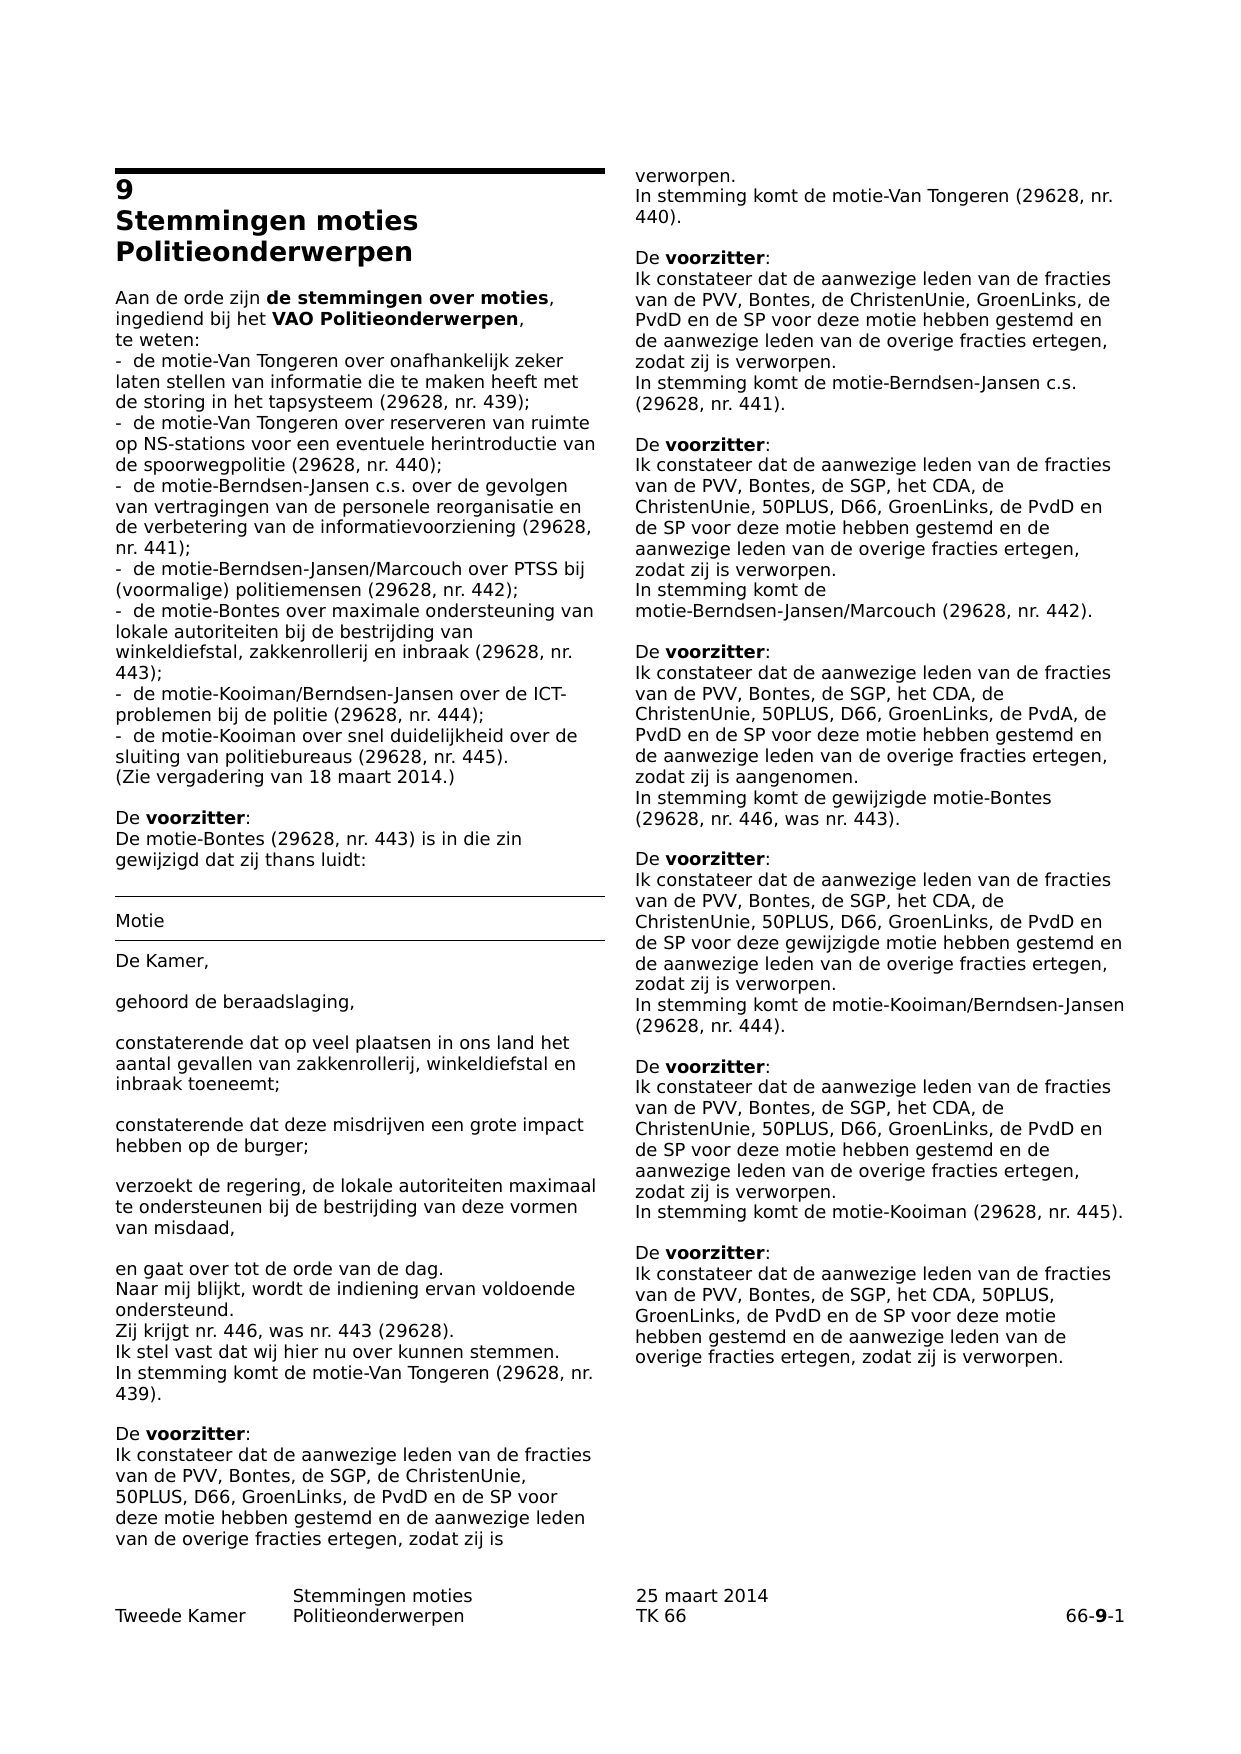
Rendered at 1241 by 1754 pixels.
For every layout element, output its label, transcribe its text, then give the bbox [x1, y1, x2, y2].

text en gaat over tot de orde van de dag. [115, 1258, 605, 1279]
list de motie-Kooiman/Berndsen-Jansen over de ICT-problemen bij de politie (29628, nr. 444); [115, 684, 605, 726]
text De voorzitter: [635, 434, 1125, 455]
text gehoord de beraadslaging, [115, 992, 605, 1013]
text verzoekt de regering, de lokale autoriteiten maximaal te ondersteunen bij de bestrijding van deze vormen van misdaad, [115, 1176, 605, 1238]
text verworpen. [635, 165, 1125, 186]
title 9 Stemmingen moties Politieonderwerpen [115, 174, 605, 268]
text te weten: [115, 330, 605, 351]
list de motie-Bontes over maximale ondersteuning van lokale autoriteiten bij de bestrijding van winkeldiefstal, zakkenrollerij en inbraak (29628, nr. 443); [115, 601, 605, 684]
text De voorzitter: [635, 248, 1125, 268]
list de motie-Berndsen-Jansen c.s. over de gevolgen van vertragingen van de personele reorganisatie en de verbetering van de informatievoorziening (29628, nr. 441); [115, 476, 605, 559]
text Ik constateer dat de aanwezige leden van de fracties van de PVV, Bontes, de SGP, het CDA, de ChristenUnie, 50PLUS, D66, GroenLinks, de PvdD en de SP voor deze gewijzigde motie hebben gestemd en de aanwezige leden van de overige fracties ertegen, zodat zij is verworpen. [635, 870, 1125, 995]
text De motie-Bontes (29628, nr. 443) is in die zin gewijzigd dat zij thans luidt: [115, 829, 605, 871]
text Motie [115, 910, 605, 931]
text De voorzitter: [115, 1424, 605, 1445]
text De voorzitter: [635, 1243, 1125, 1264]
text De voorzitter: [635, 1057, 1125, 1077]
text Ik constateer dat de aanwezige leden van de fracties van de PVV, Bontes, de SGP, het CDA, de ChristenUnie, 50PLUS, D66, GroenLinks, de PvdD en de SP voor deze motie hebben gestemd en de aanwezige leden van de overige fracties ertegen, zodat zij is verworpen. [635, 455, 1125, 580]
text In stemming komt de motie-Berndsen-Jansen c.s. (29628, nr. 441). [635, 373, 1125, 414]
text De voorzitter: [635, 642, 1125, 662]
text In stemming komt de gewijzigde motie-Bontes (29628, nr. 446, was nr. 443). [635, 787, 1125, 829]
text In stemming komt de motie-Kooiman/Berndsen-Jansen (29628, nr. 444). [635, 995, 1125, 1037]
text constaterende dat deze misdrijven een grote impact hebben op de burger; [115, 1115, 605, 1156]
text In stemming komt de motie-Berndsen-Jansen/Marcouch (29628, nr. 442). [635, 580, 1125, 622]
text constaterende dat op veel plaatsen in ons land het aantal gevallen van zakkenrollerij, winkeldiefstal en inbraak toeneemt; [115, 1033, 605, 1095]
text Ik constateer dat de aanwezige leden van de fracties van de PVV, Bontes, de SGP, het CDA, de ChristenUnie, 50PLUS, D66, GroenLinks, de PvdA, de PvdD en de SP voor deze motie hebben gestemd en de aanwezige leden van de overige fracties ertegen, zodat zij is aangenomen. [635, 662, 1125, 787]
list de motie-Van Tongeren over onafhankelijk zeker laten stellen van informatie die te maken heeft met de storing in het tapsysteem (29628, nr. 439); [115, 351, 605, 413]
list de motie-Van Tongeren over reserveren van ruimte op NS-stations voor een eventuele herintroductie van de spoorwegpolitie (29628, nr. 440); [115, 413, 605, 476]
text Zij krijgt nr. 446, was nr. 443 (29628). [115, 1321, 605, 1342]
text In stemming komt de motie-Kooiman (29628, nr. 445). [635, 1202, 1125, 1223]
text Ik constateer dat de aanwezige leden van de fracties van de PVV, Bontes, de SGP, het CDA, 50PLUS, GroenLinks, de PvdD en de SP voor deze motie hebben gestemd en de aanwezige leden van de overige fracties ertegen, zodat zij is verworpen. [635, 1264, 1125, 1368]
text Ik constateer dat de aanwezige leden van de fracties van de PVV, Bontes, de ChristenUnie, GroenLinks, de PvdD en de SP voor deze motie hebben gestemd en de aanwezige leden van de overige fracties ertegen, zodat zij is verworpen. [635, 268, 1125, 373]
text In stemming komt de motie-Van Tongeren (29628, nr. 439). [115, 1362, 605, 1404]
list de motie-Berndsen-Jansen/Marcouch over PTSS bij (voormalige) politiemensen (29628, nr. 442); [115, 559, 605, 601]
text Naar mij blijkt, wordt de indiening ervan voldoende ondersteund. [115, 1279, 605, 1321]
text (Zie vergadering van 18 maart 2014.) [115, 767, 605, 788]
text De Kamer, [115, 951, 605, 972]
text Ik constateer dat de aanwezige leden van de fracties van de PVV, Bontes, de SGP, de ChristenUnie, 50PLUS, D66, GroenLinks, de PvdD en de SP voor deze motie hebben gestemd en de aanwezige leden van de overige fracties ertegen, zodat zij is [115, 1445, 605, 1549]
text Ik constateer dat de aanwezige leden van de fracties van de PVV, Bontes, de SGP, het CDA, de ChristenUnie, 50PLUS, D66, GroenLinks, de PvdD en de SP voor deze motie hebben gestemd en de aanwezige leden van de overige fracties ertegen, zodat zij is verworpen. [635, 1077, 1125, 1202]
text Ik stel vast dat wij hier nu over kunnen stemmen. [115, 1342, 605, 1362]
text In stemming komt de motie-Van Tongeren (29628, nr. 440). [635, 186, 1125, 228]
text De voorzitter: [115, 808, 605, 829]
list de motie-Kooiman over snel duidelijkheid over de sluiting van politiebureaus (29628, nr. 445). [115, 726, 605, 767]
text Aan de orde zijn de stemmingen over moties, ingediend bij het VAO Politieonderwerpen, [115, 288, 605, 330]
text De voorzitter: [635, 849, 1125, 870]
